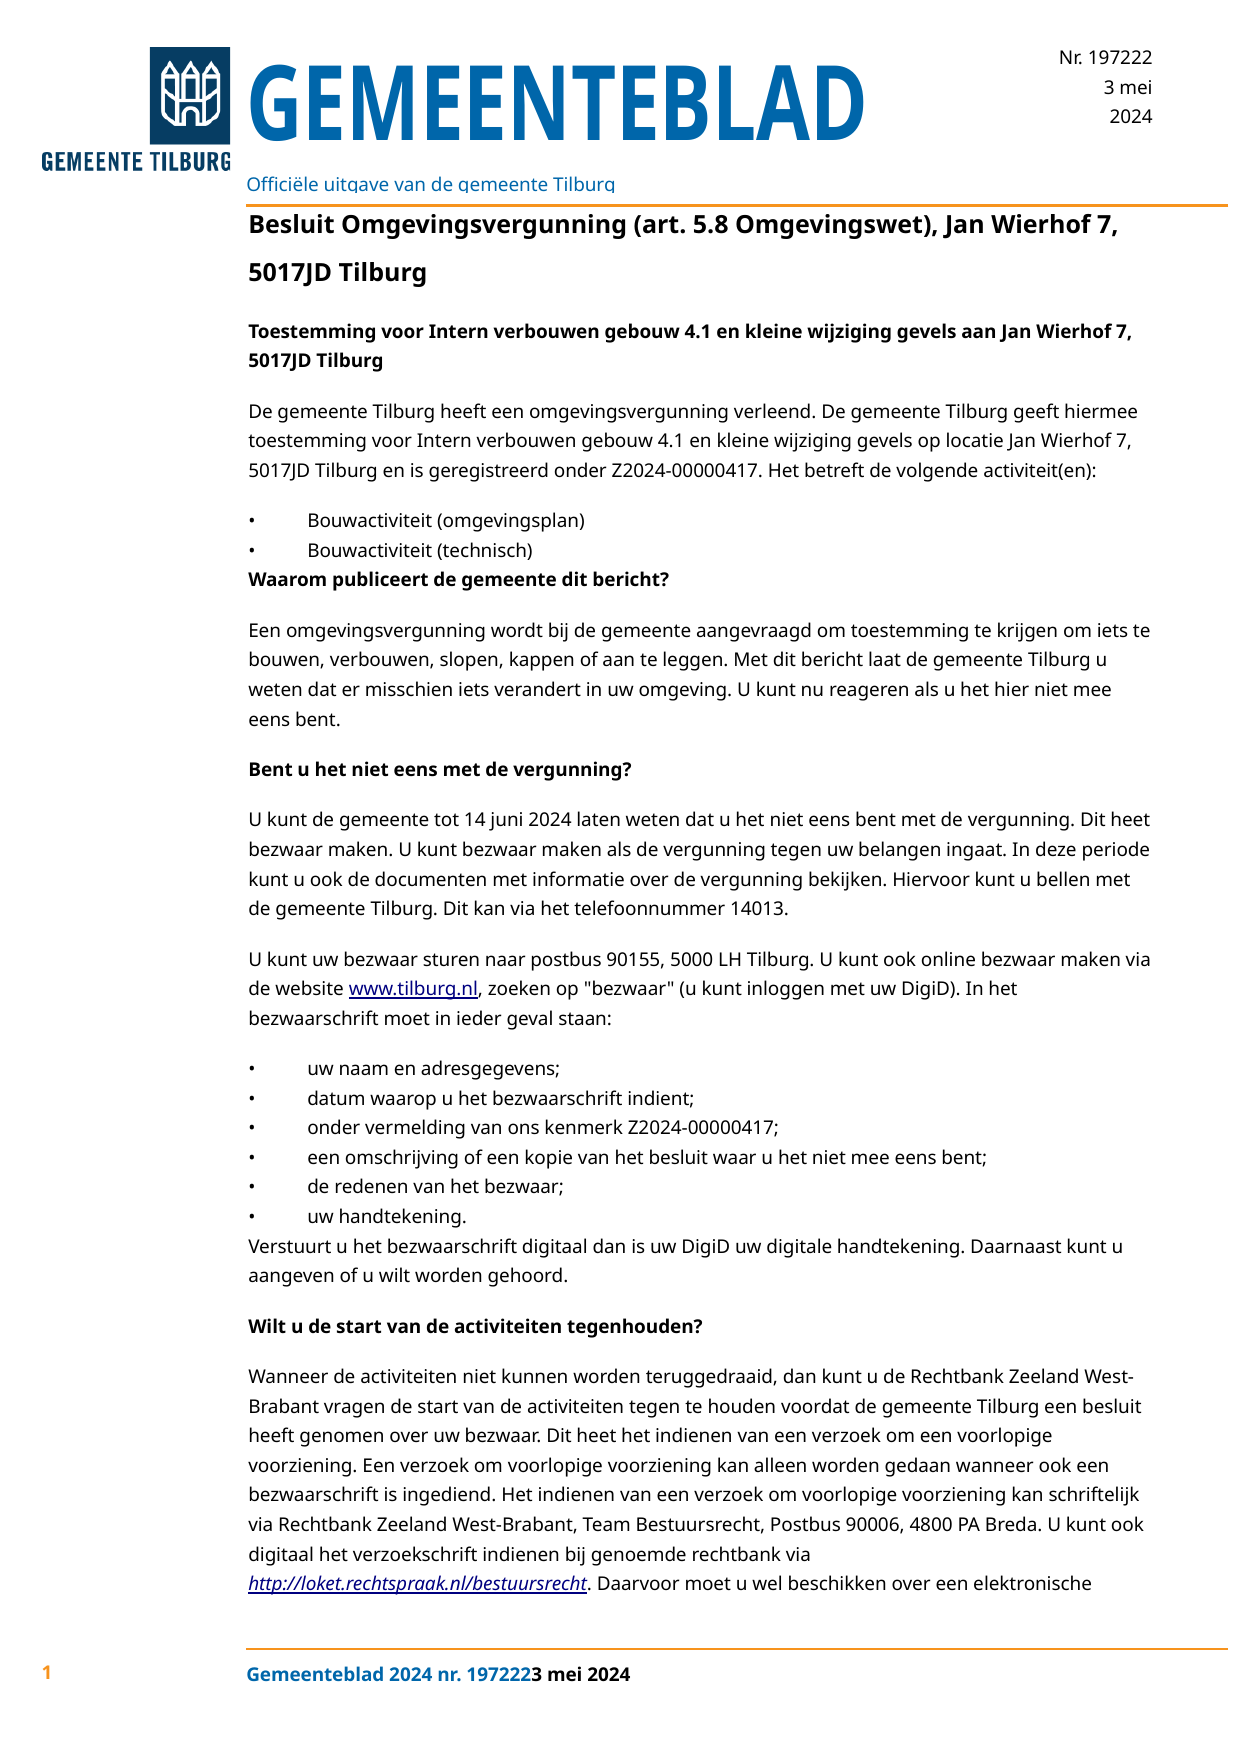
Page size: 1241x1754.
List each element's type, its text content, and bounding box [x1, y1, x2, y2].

list Bouwactiviteit (omgevingsplan) [248, 507, 1152, 533]
list uw handtekening. [248, 1203, 1152, 1229]
text Wanneer de activiteiten niet kunnen worden teruggedraaid, dan kunt u de Rechtbank Zeeland West-Brabant vragen de start van de activiteiten tegen te houden voordat de gemeente Tilburg een besluit heeft genomen over uw bezwaar. Dit heet het indienen van een verzoek om een voorlopige voorziening. Een verzoek om voorlopige voorziening kan alleen worden gedaan wanneer ook een bezwaarschrift is ingediend. Het indienen van een verzoek om voorlopige voorziening kan schriftelijk via Rechtbank Zeeland West-Brabant, Team Bestuursrecht, Postbus 90006, 4800 PA Breda. U kunt ook digitaal het verzoekschrift indienen bij genoemde rechtbank via http://loket.rechtspraak.nl/bestuursrecht. Daarvoor moet u wel beschikken over een elektronische [248, 1363, 1152, 1596]
picture [41, 47, 231, 172]
text De gemeente Tilburg heeft een omgevingsvergunning verleend. De gemeente Tilburg geeft hiermee toestemming voor Intern verbouwen gebouw 4.1 en kleine wijziging gevels op locatie Jan Wierhof 7, 5017JD Tilburg en is geregistreerd onder Z2024-00000417. Het betreft de volgende activiteit(en): [248, 398, 1152, 483]
text Een omgevingsvergunning wordt bij de gemeente aangevraagd om toestemming te krijgen om iets te bouwen, verbouwen, slopen, kappen of aan te leggen. Met dit bericht laat de gemeente Tilburg u weten dat er misschien iets verandert in uw omgeving. U kunt nu reageren als u het hier niet mee eens bent. [248, 617, 1152, 732]
text Verstuurt u het bezwaarschrift digitaal dan is uw DigiD uw digitale handtekening. Daarnaast kunt u aangeven of u wilt worden gehoord. [248, 1233, 1152, 1288]
list datum waarop u het bezwaarschrift indient; [248, 1085, 1152, 1111]
list de redenen van het bezwaar; [248, 1174, 1152, 1199]
list onder vermelding van ons kenmerk Z2024-00000417; [248, 1114, 1152, 1140]
list uw naam en adresgegevens; [248, 1055, 1152, 1081]
text U kunt de gemeente tot 14 juni 2024 laten weten dat u het niet eens bent met de vergunning. Dit heet bezwaar maken. U kunt bezwaar maken als de vergunning tegen uw belangen ingaat. In deze periode kunt u ook de documenten met informatie over de vergunning bekijken. Hiervoor kunt u bellen met de gemeente Tilburg. Dit kan via het telefoonnummer 14013. [248, 807, 1152, 921]
text Waarom publiceert de gemeente dit bericht? [248, 567, 1152, 592]
list een omschrijving of een kopie van het besluit waar u het niet mee eens bent; [248, 1144, 1152, 1170]
list Bouwactiviteit (technisch) [248, 537, 1152, 563]
text Besluit Omgevingsvergunning (art. 5.8 Omgevingswet), Jan Wierhof 7, 5017JD Tilburg [248, 207, 1152, 288]
text Bent u het niet eens met de vergunning? [248, 756, 1152, 782]
text U kunt uw bezwaar sturen naar postbus 90155, 5000 LH Tilburg. U kunt ook online bezwaar maken via de website www.tilburg.nl, zoeken op "bezwaar" (u kunt inloggen met uw DigiD). In het bezwaarschrift moet in ieder geval staan: [248, 946, 1152, 1031]
text Wilt u de start van de activiteiten tegenhouden? [248, 1313, 1152, 1339]
text Toestemming voor Intern verbouwen gebouw 4.1 en kleine wijziging gevels aan Jan Wierhof 7, 5017JD Tilburg [248, 318, 1152, 373]
